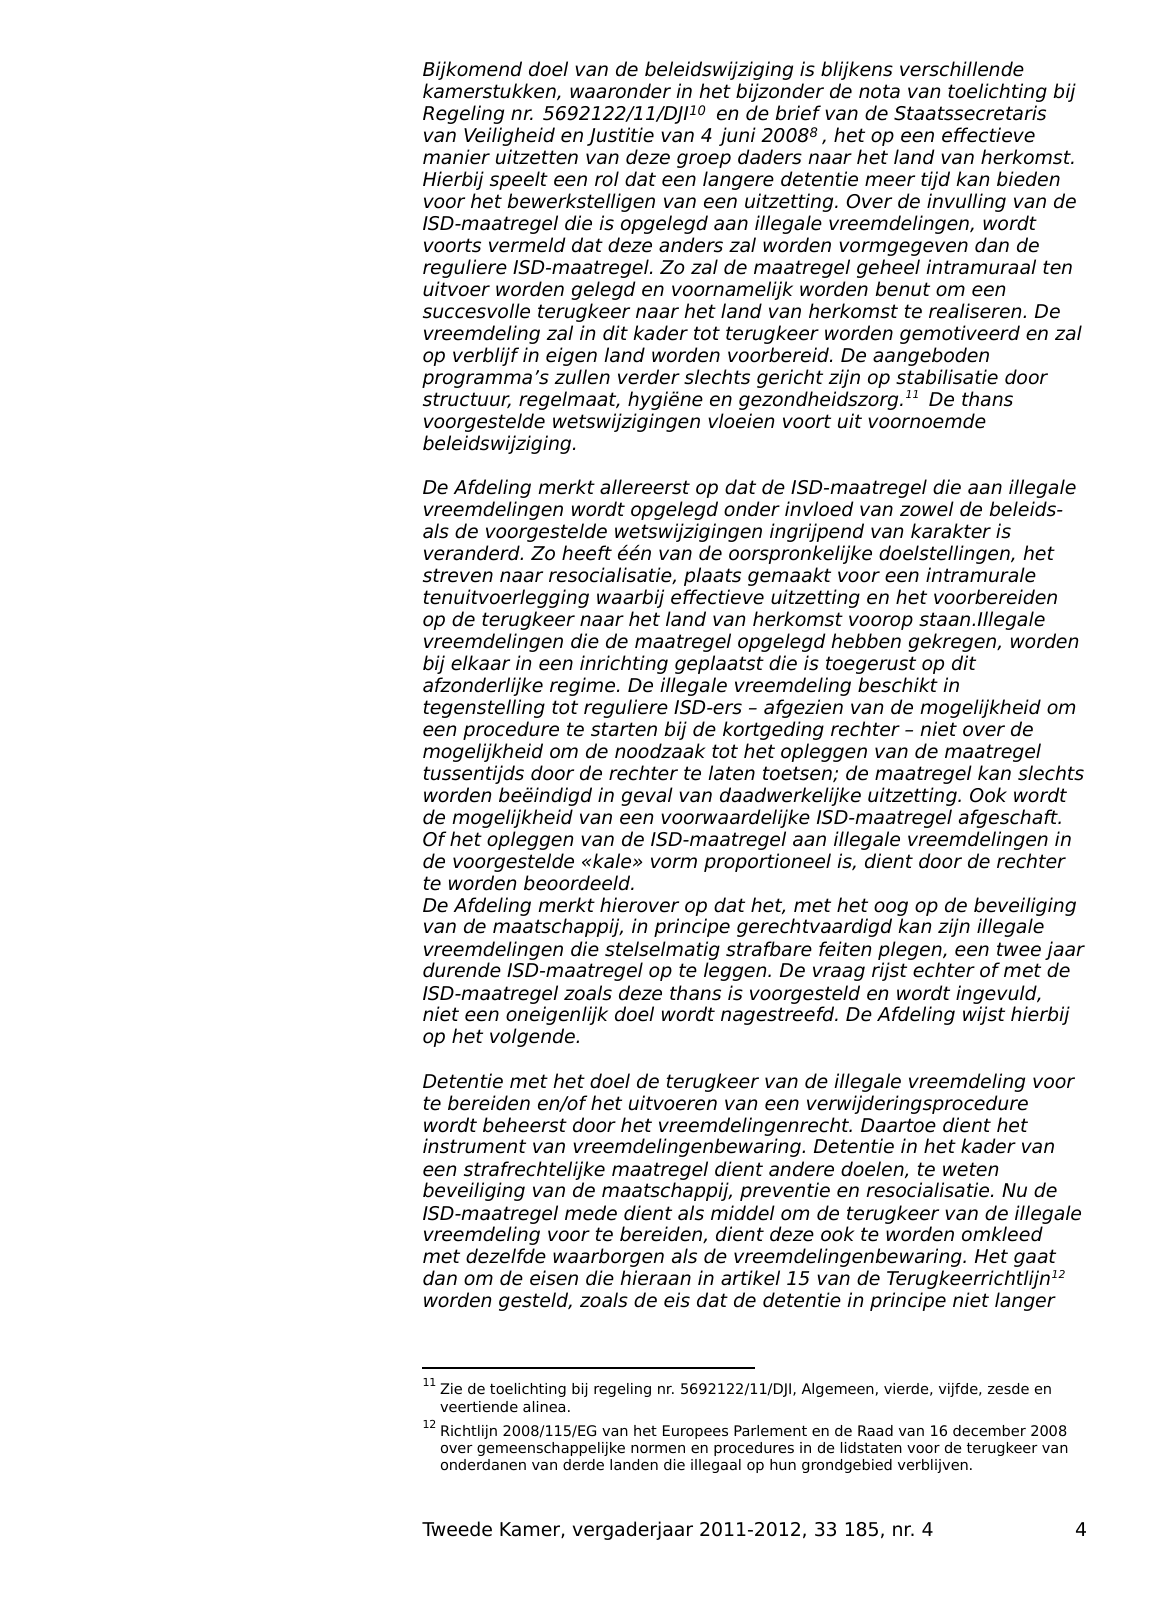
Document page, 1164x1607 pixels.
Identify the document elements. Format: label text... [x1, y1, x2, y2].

text Detentie met het doel de terugkeer van de illegale vreemdeling voor te bereiden en/of het uitvoeren van een verwijderingsprocedure wordt beheerst door het vreemdelingenrecht. Daartoe dient het instrument van vreemdelingenbewaring. Detentie in het kader van een strafrechtelijke maatregel dient andere doelen, te weten beveiliging van de maatschappij, preventie en resocialisatie. Nu de ISD-maatregel mede dient als middel om de terugkeer van de illegale vreemdeling voor te bereiden, dient deze ook te worden omkleed met dezelfde waarborgen als de vreemdelingenbewaring. Het gaat dan om de eisen die hieraan in artikel 15 van de Terugkeerrichtlijn worden gesteld, zoals de eis dat de detentie in principe niet langer [422, 1071, 1087, 1312]
text De Afdeling merkt hierover op dat het, met het oog op de beveiliging van de maatschappij, in principe gerechtvaardigd kan zijn illegale vreemdelingen die stelselmatig strafbare feiten plegen, een twee jaar durende ISD-maatregel op te leggen. De vraag rijst echter of met de ISD-maatregel zoals deze thans is voorgesteld en wordt ingevuld, niet een oneigenlijk doel wordt nagestreefd. De Afdeling wijst hierbij op het volgende. [422, 894, 1087, 1048]
text De Afdeling merkt allereerst op dat de ISD-maatregel die aan illegale vreemdelingen wordt opgelegd onder invloed van zowel de beleids- als de voorgestelde wetswijzigingen ingrijpend van karakter is veranderd. Zo heeft één van de oorspronkelijke doelstellingen, het streven naar resocialisatie, plaats gemaakt voor een intramurale tenuitvoerlegging waarbij effectieve uitzetting en het voorbereiden op de terugkeer naar het land van herkomst voorop staan.Illegale vreemdelingen die de maatregel opgelegd hebben gekregen, worden bij elkaar in een inrichting geplaatst die is toegerust op dit afzonderlijke regime. De illegale vreemdeling beschikt in tegenstelling tot reguliere ISD-ers – afgezien van de mogelijkheid om een procedure te starten bij de kortgeding rechter – niet over de mogelijkheid om de noodzaak tot het opleggen van de maatregel tussentijds door de rechter te laten toetsen; de maatregel kan slechts worden beëindigd in geval van daadwerkelijke uitzetting. Ook wordt de mogelijkheid van een voorwaardelijke ISD-maatregel afgeschaft. Of het opleggen van de ISD-maatregel aan illegale vreemdelingen in de voorgestelde «kale» vorm proportioneel is, dient door de rechter te worden beoordeeld. [422, 477, 1087, 894]
text Richtlijn 2008/115/EG van het Europees Parlement en de Raad van 16 december 2008 over gemeenschappelijke normen en procedures in de lidstaten voor de terugkeer van onderdanen van derde landen die illegaal op hun grondgebied verblijven. [422, 1418, 1087, 1474]
text Bijkomend doel van de beleidswijziging is blijkens verschillende kamerstukken, waaronder in het bijzonder de nota van toelichting bij Regeling nr. 5692122/11/DJI10 en de brief van de Staatssecretaris van Veiligheid en Justitie van 4 juni 20088, het op een effectieve manier uitzetten van deze groep daders naar het land van herkomst. Hierbij speelt een rol dat een langere detentie meer tijd kan bieden voor het bewerkstelligen van een uitzetting. Over de invulling van de ISD-maatregel die is opgelegd aan illegale vreemdelingen, wordt voorts vermeld dat deze anders zal worden vormgegeven dan de reguliere ISD-maatregel. Zo zal de maatregel geheel intramuraal ten uitvoer worden gelegd en voornamelijk worden benut om een succesvolle terugkeer naar het land van herkomst te realiseren. De vreemdeling zal in dit kader tot terugkeer worden gemotiveerd en zal op verblijf in eigen land worden voorbereid. De aangeboden programma’s zullen verder slechts gericht zijn op stabilisatie door structuur, regelmaat, hygiëne en gezondheidszorg. De thans voorgestelde wetswijzigingen vloeien voort uit voornoemde beleidswijziging. [422, 59, 1087, 455]
text Zie de toelichting bij regeling nr. 5692122/11/DJI, Algemeen, vierde, vijfde, zesde en veertiende alinea. [422, 1377, 1087, 1416]
